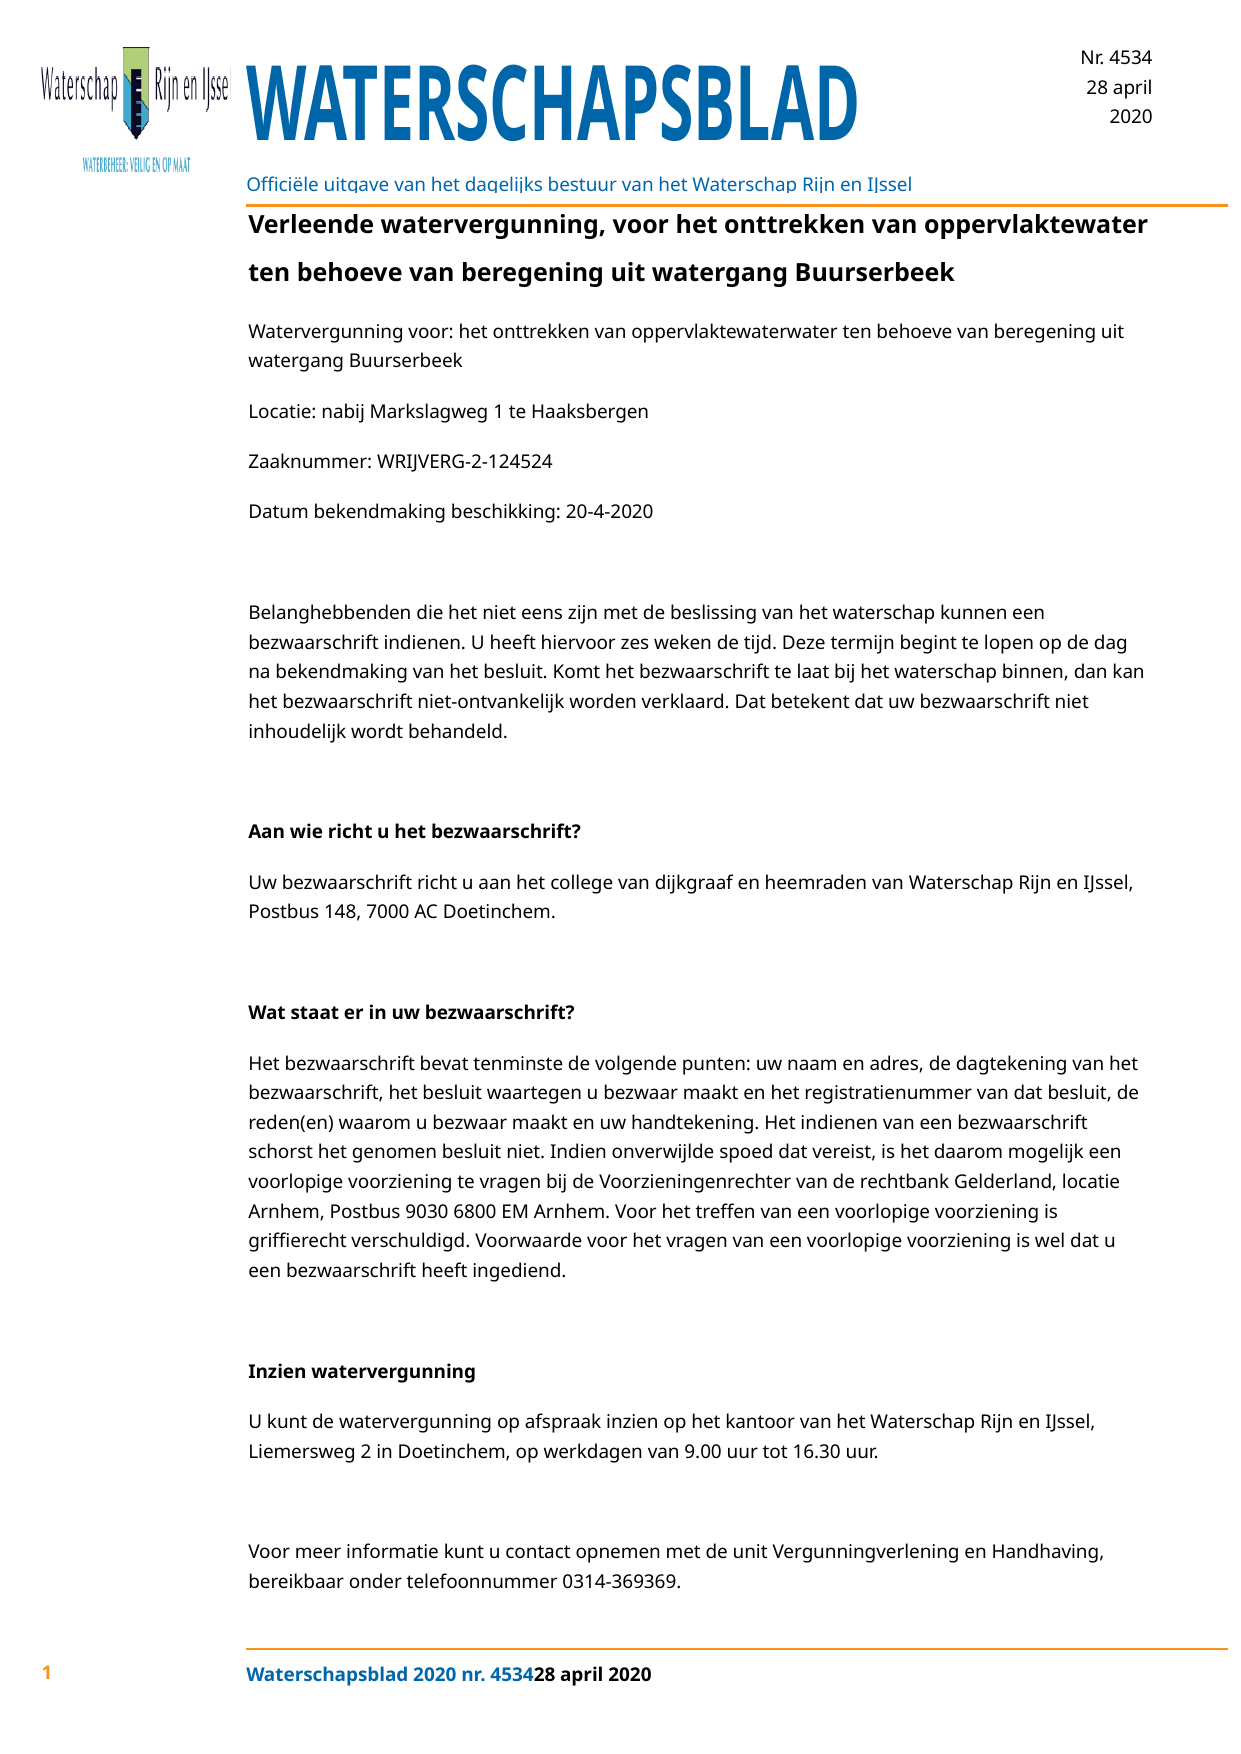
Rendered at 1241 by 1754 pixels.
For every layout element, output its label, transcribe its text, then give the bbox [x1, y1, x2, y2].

text Aan wie richt u het bezwaarschrift? [248, 819, 1152, 844]
text Locatie: nabij Markslagweg 1 te Haaksbergen [248, 398, 1152, 424]
text Inzien watervergunning [248, 1358, 1152, 1384]
text Watervergunning voor: het onttrekken van oppervlaktewaterwater ten behoeve van beregening uit watergang Buurserbeek [248, 318, 1152, 373]
text Zaaknummer: WRIJVERG-2-124524 [248, 448, 1152, 474]
text Wat staat er in uw bezwaarschrift? [248, 999, 1152, 1025]
text Het bezwaarschrift bevat tenminste de volgende punten: uw naam en adres, de dagtekening van het bezwaarschrift, het besluit waartegen u bezwaar maakt en het registratienummer van dat besluit, de reden(en) waarom u bezwaar maakt en uw handtekening. Het indienen van een bezwaarschrift schorst het genomen besluit niet. Indien onverwijlde spoed dat vereist, is het daarom mogelijk een voorlopige voorziening te vragen bij de Voorzieningenrechter van de rechtbank Gelderland, locatie Arnhem, Postbus 9030 6800 EM Arnhem. Voor het treffen van een voorlopige voorziening is griffierecht verschuldigd. Voorwaarde voor het vragen van een voorlopige voorziening is wel dat u een bezwaarschrift heeft ingediend. [248, 1050, 1152, 1283]
text Voor meer informatie kunt u contact opnemen met de unit Vergunningverlening en Handhaving, bereikbaar onder telefoonnummer 0314-369369. [248, 1539, 1152, 1594]
text U kunt de watervergunning op afspraak inzien op het kantoor van het Waterschap Rijn en IJssel, Liemersweg 2 in Doetinchem, op werkdagen van 9.00 uur tot 16.30 uur. [248, 1408, 1152, 1464]
text Uw bezwaarschrift richt u aan het college van dijkgraaf en heemraden van Waterschap Rijn en IJssel, Postbus 148, 7000 AC Doetinchem. [248, 869, 1152, 924]
text Datum bekendmaking beschikking: 20-4-2020 [248, 499, 1152, 524]
text Verleende watervergunning, voor het onttrekken van oppervlaktewater ten behoeve van beregening uit watergang Buurserbeek [248, 207, 1152, 288]
text Belanghebbenden die het niet eens zijn met de beslissing van het waterschap kunnen een bezwaarschrift indienen. U heeft hiervoor zes weken de tijd. Deze termijn begint te lopen op de dag na bekendmaking van het besluit. Komt het bezwaarschrift te laat bij het waterschap binnen, dan kan het bezwaarschrift niet-ontvankelijk worden verklaard. Dat betekent dat uw bezwaarschrift niet inhoudelijk wordt behandeld. [248, 599, 1152, 744]
picture [41, 47, 231, 172]
